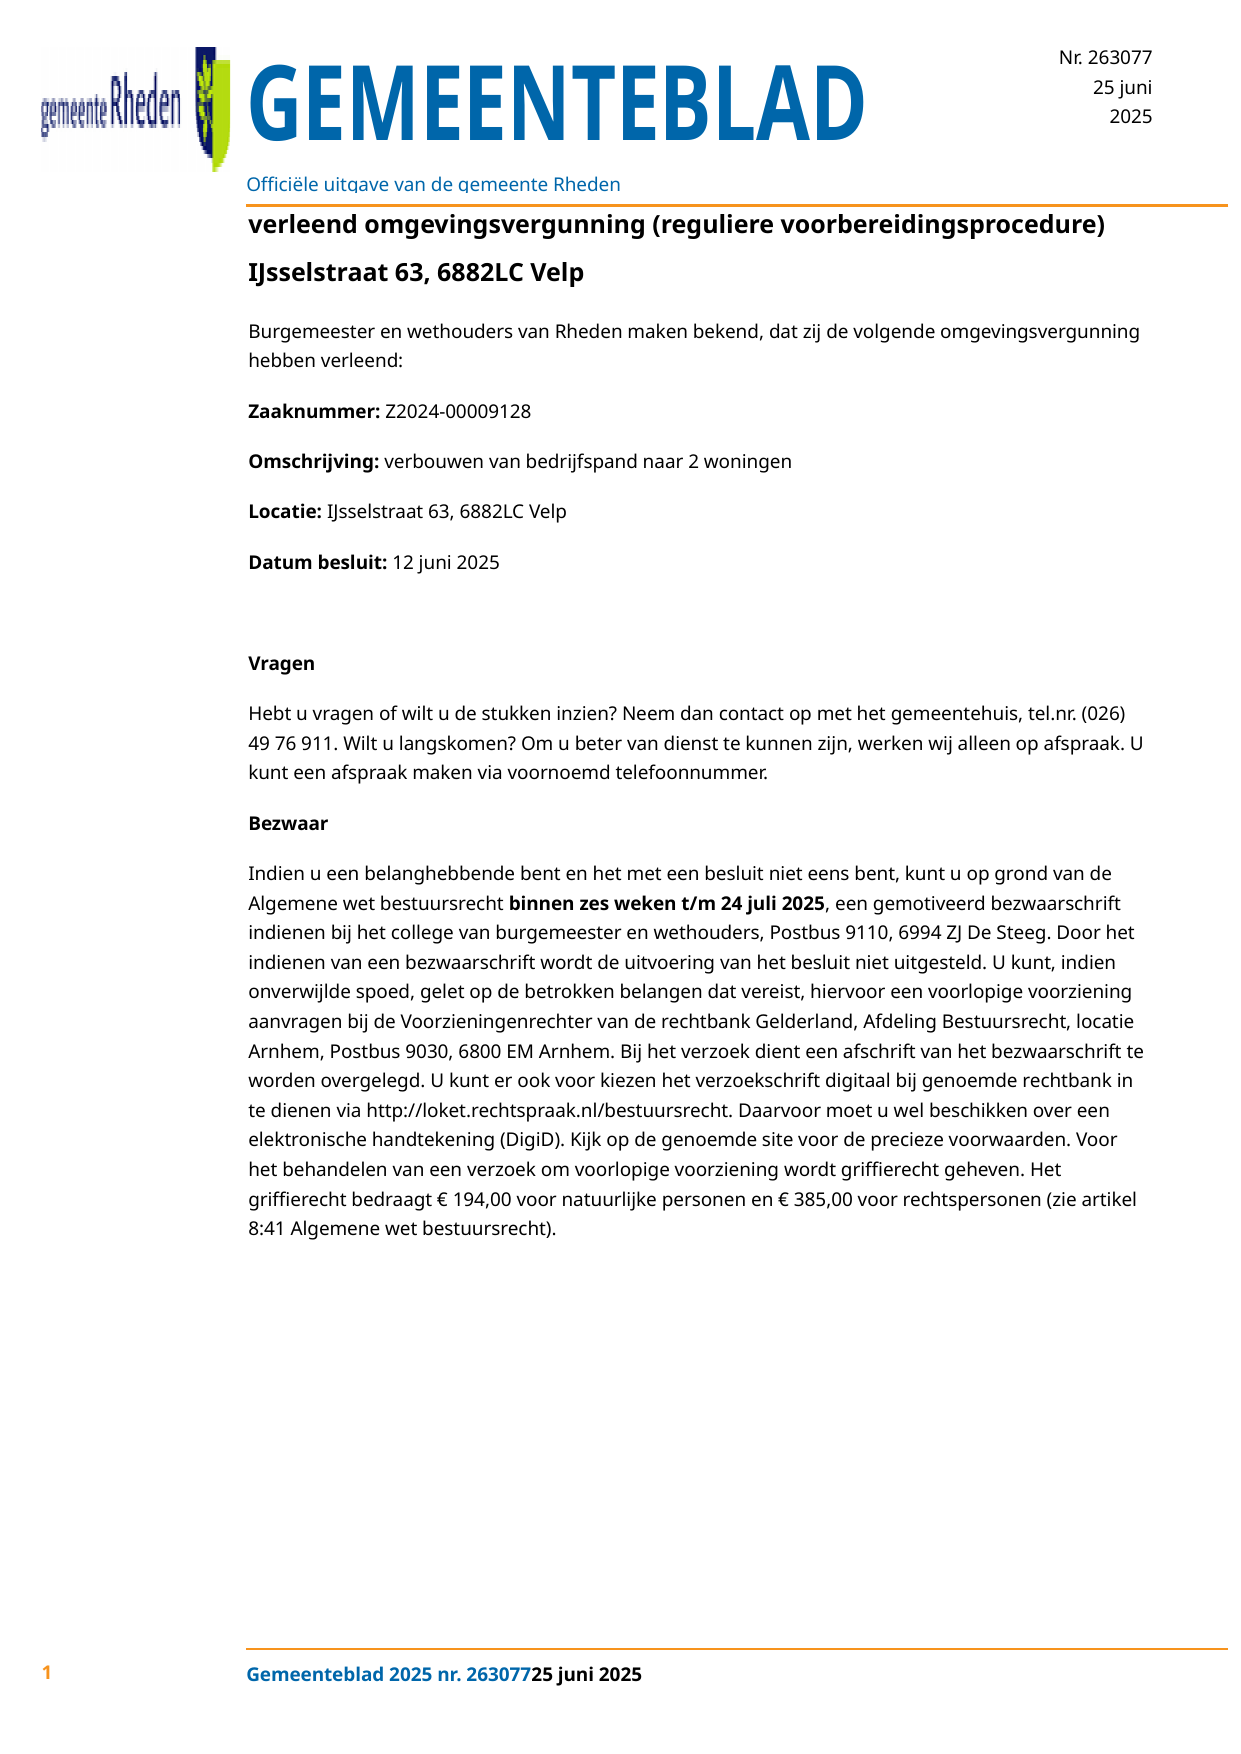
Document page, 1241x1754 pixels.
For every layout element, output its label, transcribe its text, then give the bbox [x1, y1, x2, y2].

text Indien u een belanghebbende bent en het met een besluit niet eens bent, kunt u op grond van de Algemene wet bestuursrecht binnen zes weken t/m 24 juli 2025, een gemotiveerd bezwaarschrift indienen bij het college van burgemeester en wethouders, Postbus 9110, 6994 ZJ De Steeg. Door het indienen van een bezwaarschrift wordt de uitvoering van het besluit niet uitgesteld. U kunt, indien onverwijlde spoed, gelet op de betrokken belangen dat vereist, hiervoor een voorlopige voorziening aanvragen bij de Voorzieningenrechter van de rechtbank Gelderland, Afdeling Bestuursrecht, locatie Arnhem, Postbus 9030, 6800 EM Arnhem. Bij het verzoek dient een afschrift van het bezwaarschrift te worden overgelegd. U kunt er ook voor kiezen het verzoekschrift digitaal bij genoemde rechtbank in te dienen via http://loket.rechtspraak.nl/bestuursrecht. Daarvoor moet u wel beschikken over een elektronische handtekening (DigiD). Kijk op de genoemde site voor de precieze voorwaarden. Voor het behandelen van een verzoek om voorlopige voorziening wordt griffierecht geheven. Het griffierecht bedraagt € 194,00 voor natuurlijke personen en € 385,00 voor rechtspersonen (zie artikel 8:41 Algemene wet bestuursrecht). [248, 860, 1152, 1241]
text Vragen [248, 650, 1152, 676]
text Bezwaar [248, 810, 1152, 836]
text Locatie: IJsselstraat 63, 6882LC Velp [248, 499, 1152, 524]
text Hebt u vragen of wilt u de stukken inzien? Neem dan contact op met het gemeentehuis, tel.nr. (026) 49 76 911. Wilt u langskomen? Om u beter van dienst te kunnen zijn, werken wij alleen op afspraak. U kunt een afspraak maken via voornoemd telefoonnummer. [248, 700, 1152, 785]
text Burgemeester en wethouders van Rheden maken bekend, dat zij de volgende omgevingsvergunning hebben verleend: [248, 318, 1152, 373]
text Datum besluit: 12 juni 2025 [248, 549, 1152, 575]
text verleend omgevingsvergunning (reguliere voorbereidingsprocedure) IJsselstraat 63, 6882LC Velp [248, 207, 1152, 288]
text Omschrijving: verbouwen van bedrijfspand naar 2 woningen [248, 448, 1152, 474]
picture [41, 47, 231, 172]
text Zaaknummer: Z2024-00009128 [248, 398, 1152, 424]
